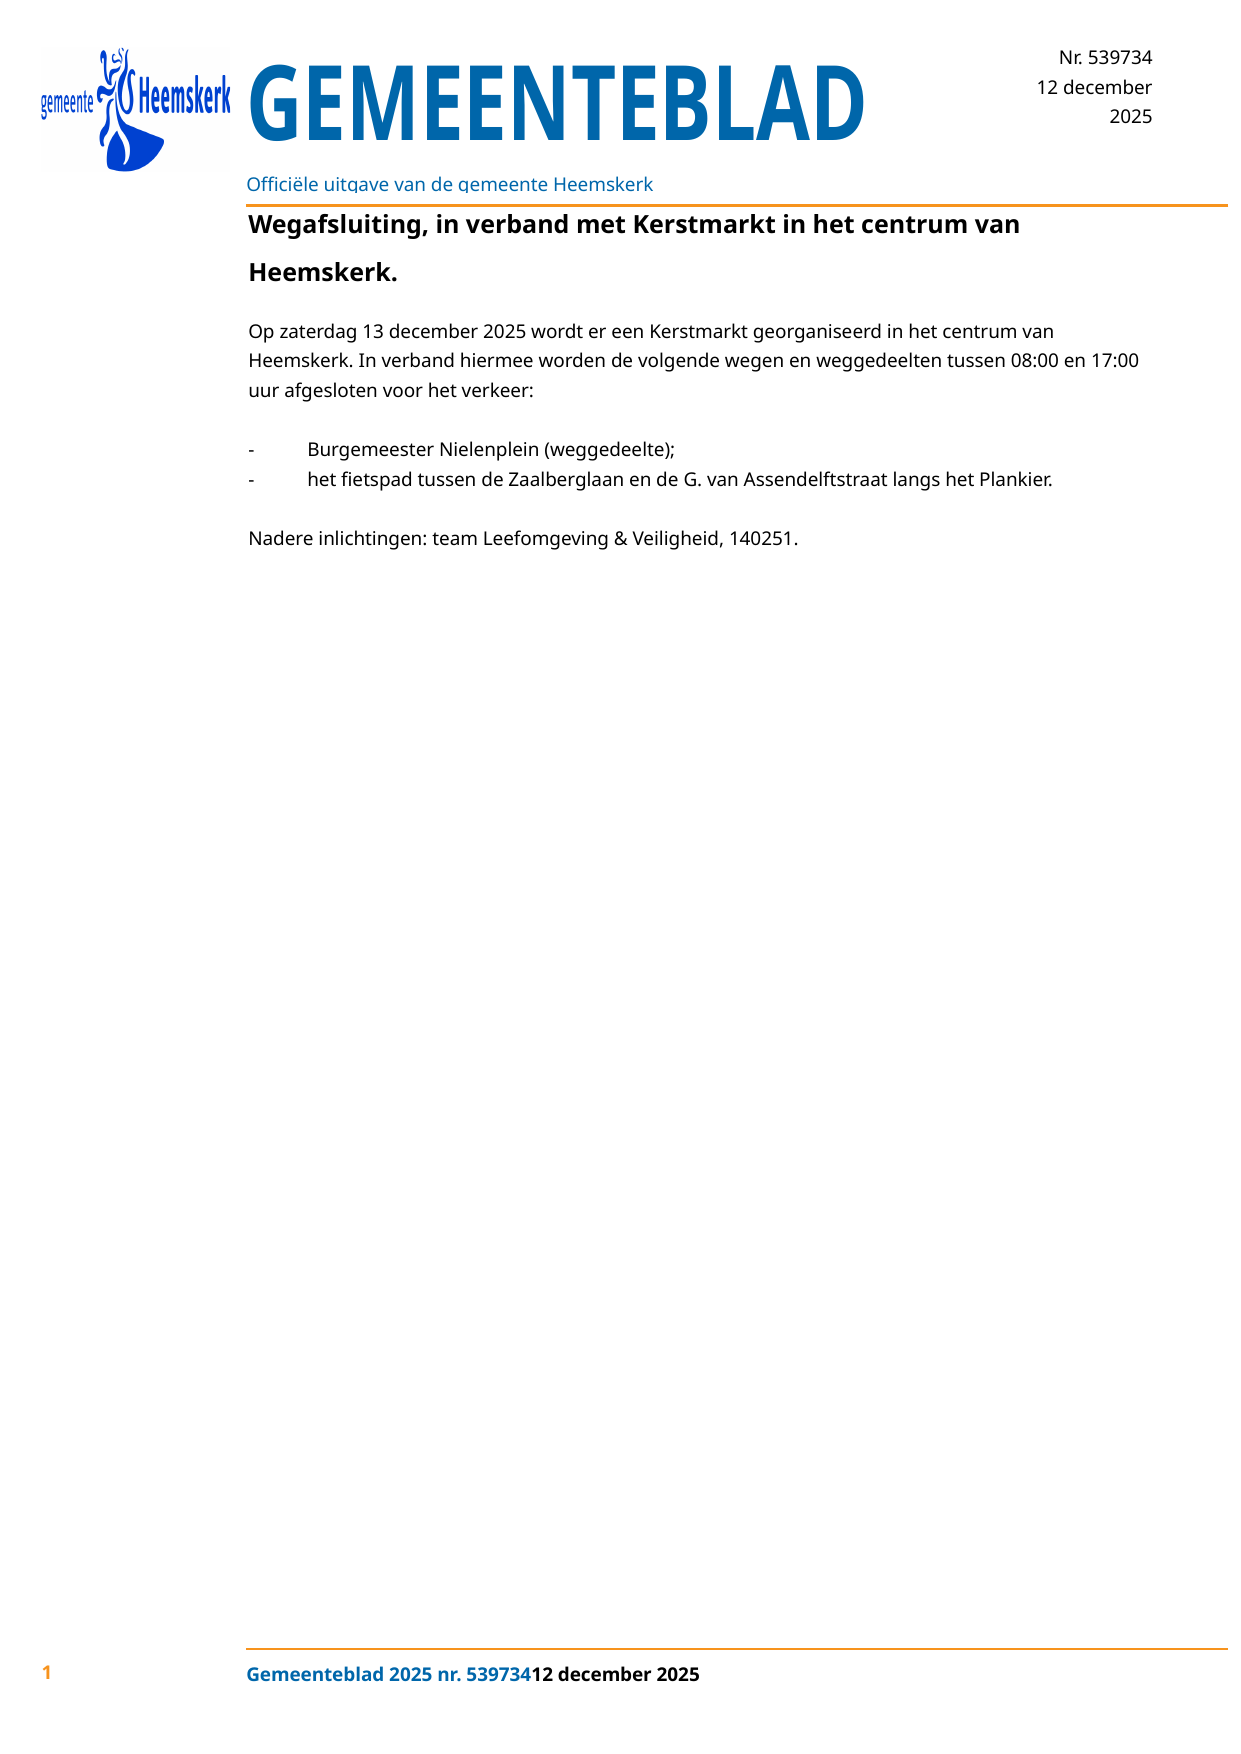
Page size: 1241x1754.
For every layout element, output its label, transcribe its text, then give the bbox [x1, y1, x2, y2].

list het fietspad tussen de Zaalberglaan en de G. van Assendelftstraat langs het Plankier. [248, 466, 1152, 492]
text Op zaterdag 13 december 2025 wordt er een Kerstmarkt georganiseerd in het centrum van Heemskerk. In verband hiermee worden de volgende wegen en weggedeelten tussen 08:00 en 17:00 uur afgesloten voor het verkeer: [248, 318, 1152, 403]
text Nadere inlichtingen: team Leefomgeving & Veiligheid, 140251. [248, 525, 1152, 551]
list Burgemeester Nielenplein (weggedeelte); [248, 436, 1152, 462]
picture [41, 47, 231, 172]
text Wegafsluiting, in verband met Kerstmarkt in het centrum van Heemskerk. [248, 207, 1152, 288]
